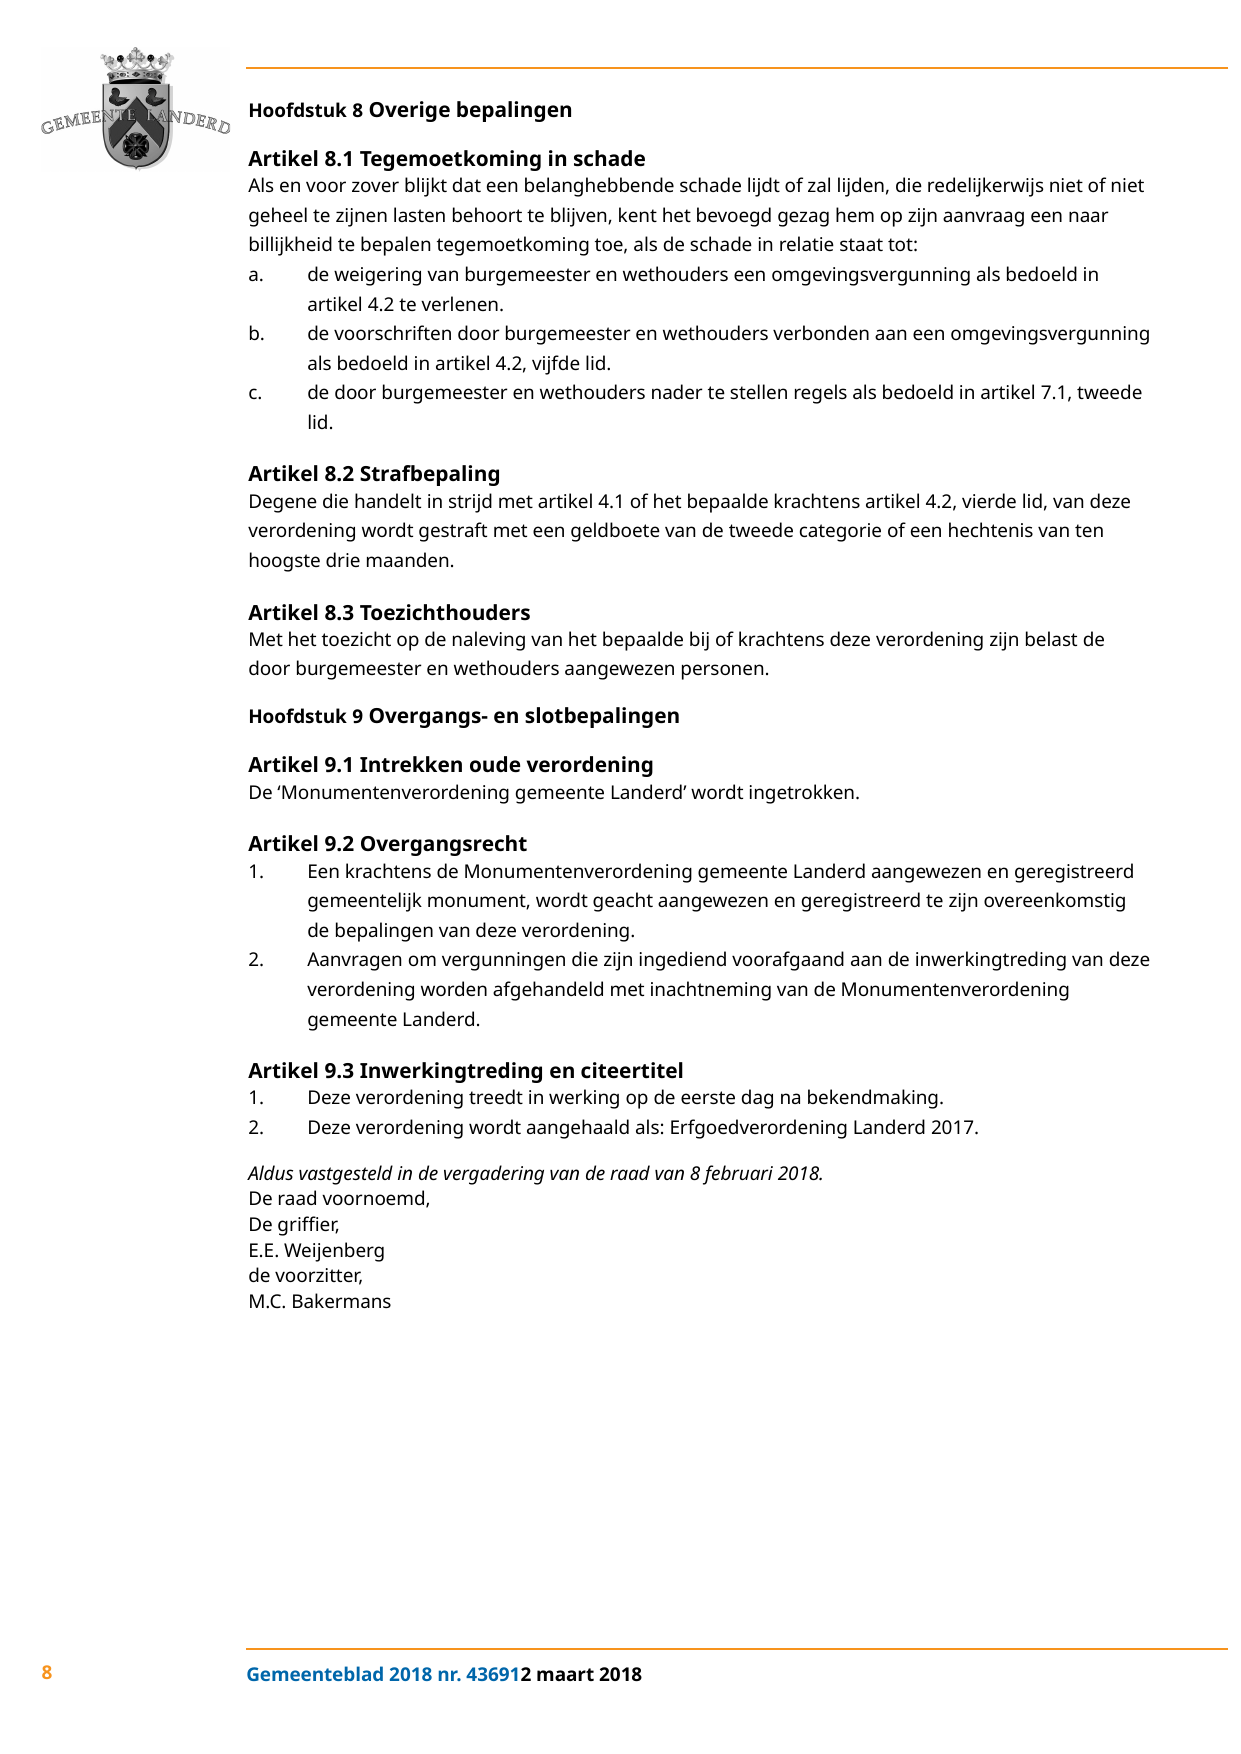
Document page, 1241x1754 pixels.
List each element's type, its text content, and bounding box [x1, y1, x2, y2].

list de weigering van burgemeester en wethouders een omgevingsvergunning als bedoeld in artikel 4.2 te verlenen. [248, 261, 1152, 317]
text Artikel 9.1 Intrekken oude verordening [248, 751, 1152, 779]
text Artikel 8.3 Toezichthouders [248, 598, 1152, 626]
text Met het toezicht op de naleving van het bepaalde bij of krachtens deze verordening zijn belast de door burgemeester en wethouders aangewezen personen. [248, 626, 1152, 681]
list de voorschriften door burgemeester en wethouders verbonden aan een omgevingsvergunning als bedoeld in artikel 4.2, vijfde lid. [248, 320, 1152, 376]
text Hoofdstuk 8 Overige bepalingen [248, 95, 1152, 123]
list Aanvragen om vergunningen die zijn ingediend voorafgaand aan de inwerkingtreding van deze verordening worden afgehandeld met inachtneming van de Monumentenverordening gemeente Landerd. [248, 947, 1152, 1031]
text De griffier, [248, 1211, 1152, 1237]
text Degene die handelt in strijd met artikel 4.1 of het bepaalde krachtens artikel 4.2, vierde lid, van deze verordening wordt gestraft met een geldboete van de tweede categorie of een hechtenis van ten hoogste drie maanden. [248, 488, 1152, 573]
text M.C. Bakermans [248, 1288, 1152, 1314]
text De raad voornoemd, [248, 1186, 1152, 1211]
list Deze verordening wordt aangehaald als: Erfgoedverordening Landerd 2017. [248, 1114, 1152, 1140]
picture [41, 47, 231, 172]
text E.E. Weijenberg [248, 1237, 1152, 1263]
text Artikel 9.2 Overgangsrecht [248, 829, 1152, 858]
text Aldus vastgesteld in de vergadering van de raad van 8 februari 2018. [248, 1160, 1152, 1186]
list Een krachtens de Monumentenverordening gemeente Landerd aangewezen en geregistreerd gemeentelijk monument, wordt geacht aangewezen en geregistreerd te zijn overeenkomstig de bepalingen van deze verordening. [248, 858, 1152, 943]
list de door burgemeester en wethouders nader te stellen regels als bedoeld in artikel 7.1, tweede lid. [248, 379, 1152, 435]
text Artikel 8.2 Strafbepaling [248, 459, 1152, 488]
text Als en voor zover blijkt dat een belanghebbende schade lijdt of zal lijden, die redelijkerwijs niet of niet geheel te zijnen lasten behoort te blijven, kent het bevoegd gezag hem op zijn aanvraag een naar billijkheid te bepalen tegemoetkoming toe, als de schade in relatie staat tot: [248, 172, 1152, 257]
text De ‘Monumentenverordening gemeente Landerd’ wordt ingetrokken. [248, 779, 1152, 805]
text Artikel 9.3 Inwerkingtreding en citeertitel [248, 1056, 1152, 1084]
text de voorzitter, [248, 1263, 1152, 1288]
text Hoofdstuk 9 Overgangs- en slotbepalingen [248, 701, 1152, 730]
list Deze verordening treedt in werking op de eerste dag na bekendmaking. [248, 1084, 1152, 1110]
text Artikel 8.1 Tegemoetkoming in schade [248, 144, 1152, 172]
